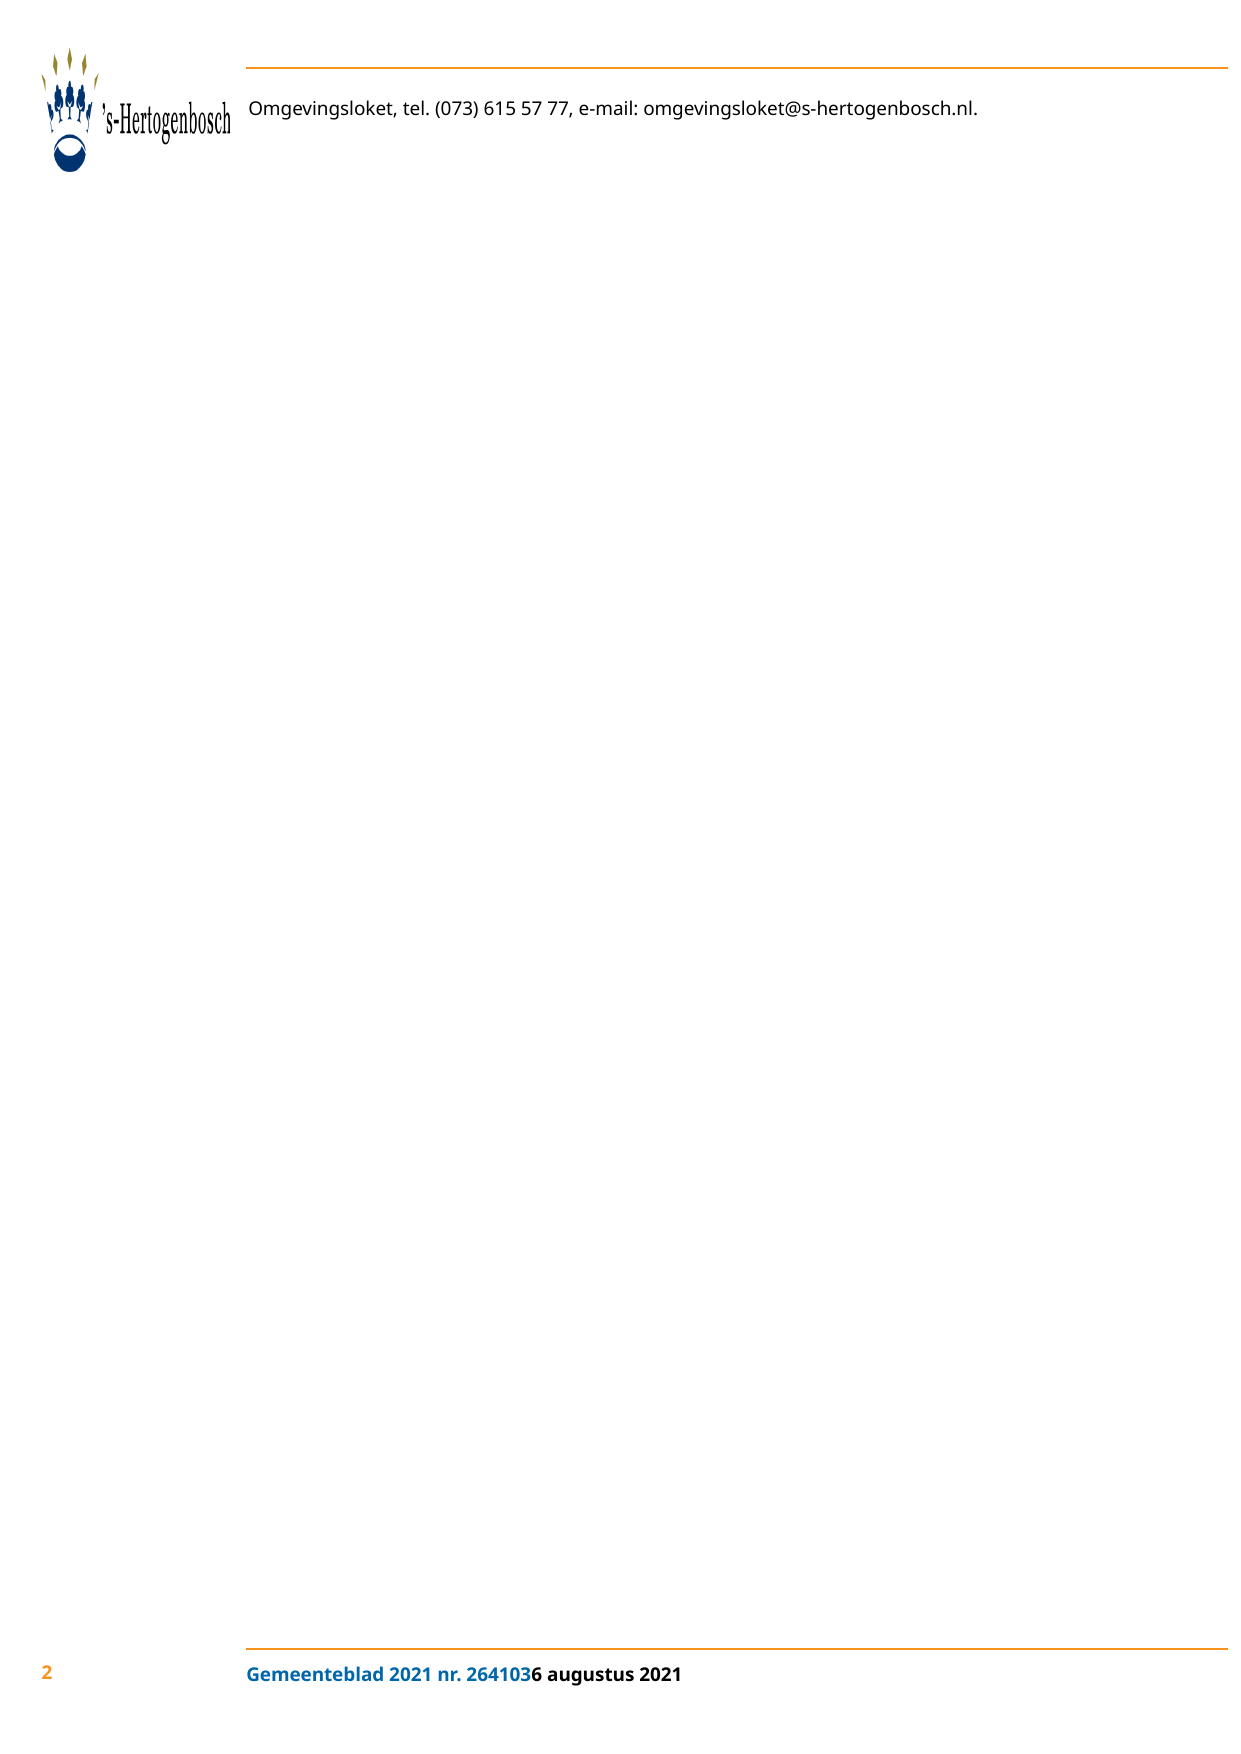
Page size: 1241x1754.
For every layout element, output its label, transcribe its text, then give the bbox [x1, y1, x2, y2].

picture [41, 47, 231, 172]
text Omgevingsloket, tel. (073) 615 57 77, e-mail: omgevingsloket@s-hertogenbosch.nl. [248, 95, 1152, 121]
